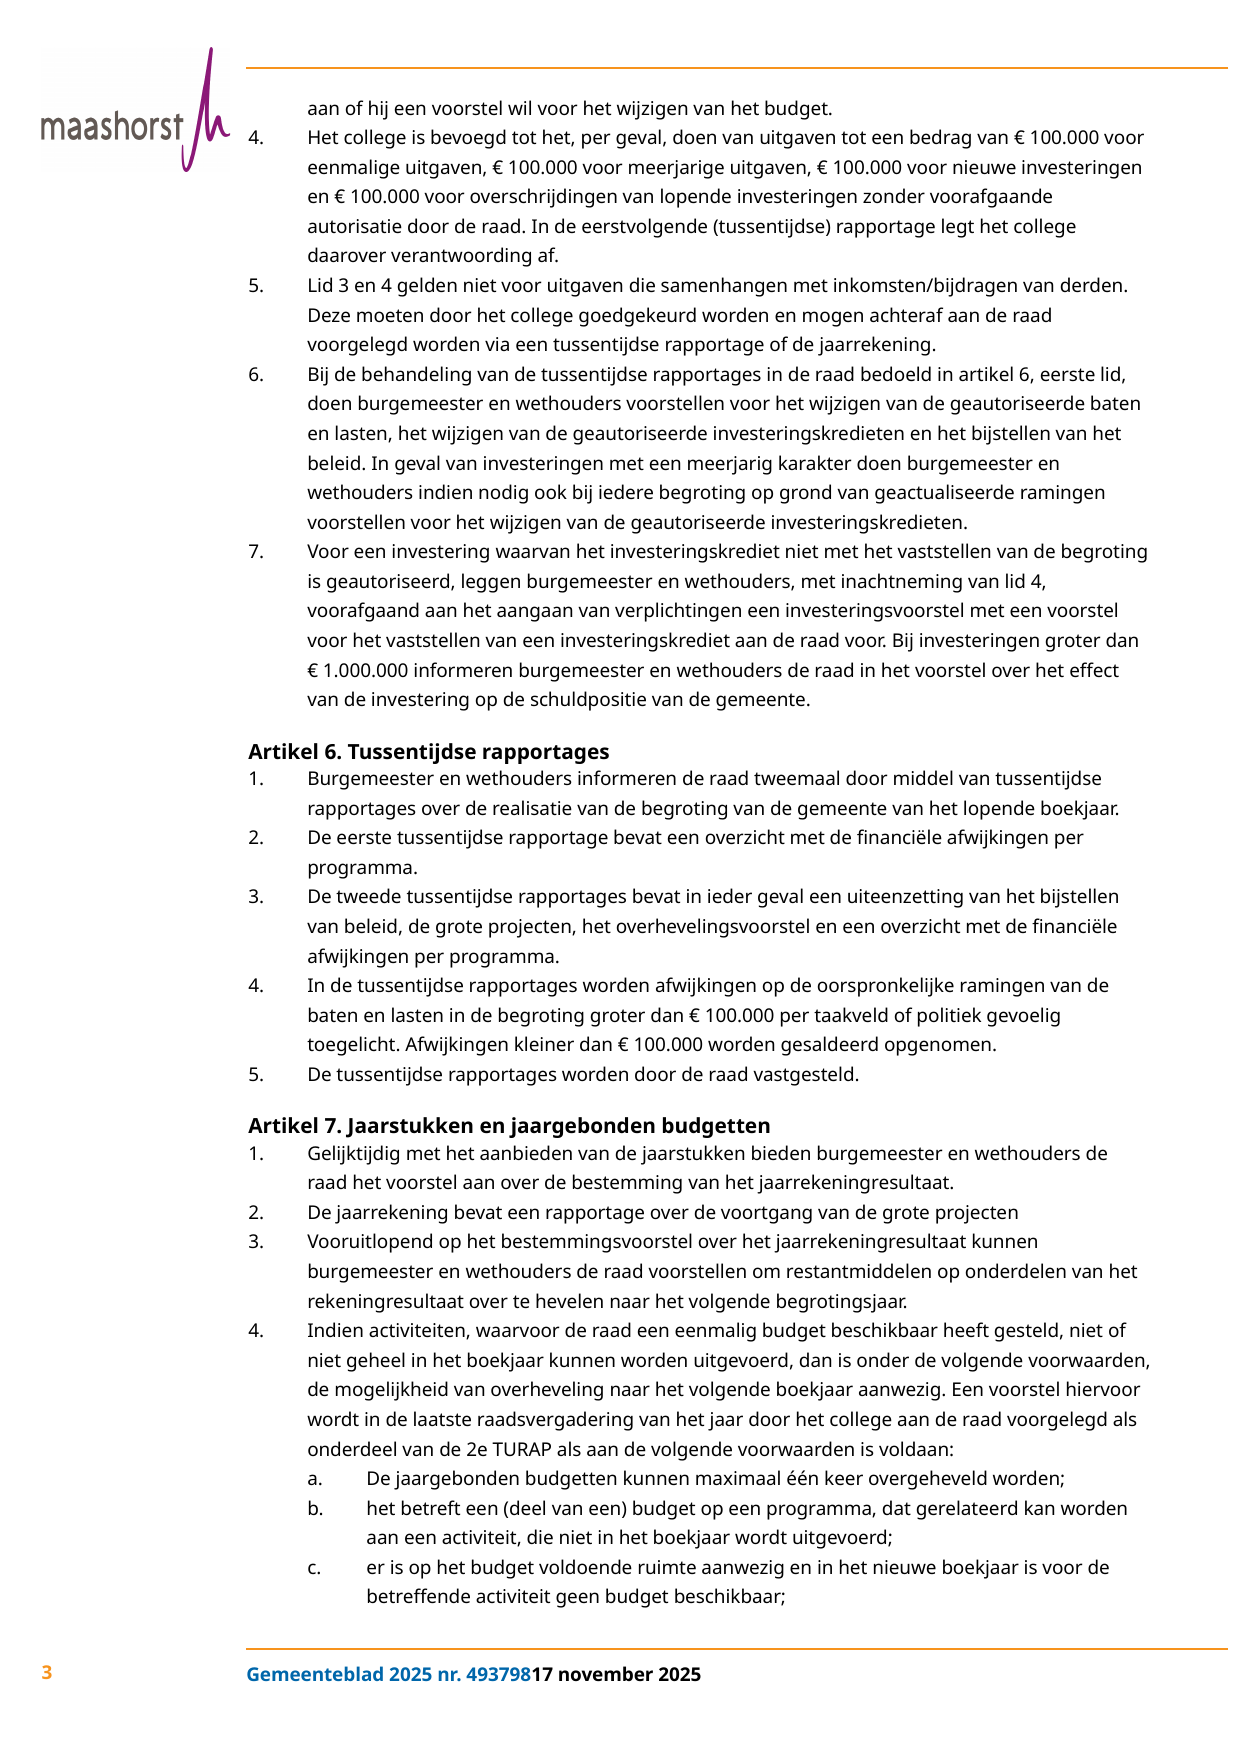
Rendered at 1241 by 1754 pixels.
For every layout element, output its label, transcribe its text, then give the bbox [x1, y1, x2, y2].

list Indien activiteiten, waarvoor de raad een eenmalig budget beschikbaar heeft gesteld, niet of niet geheel in het boekjaar kunnen worden uitgevoerd, dan is onder de volgende voorwaarden, de mogelijkheid van overheveling naar het volgende boekjaar aanwezig. Een voorstel hiervoor wordt in de laatste raadsvergadering van het jaar door het college aan de raad voorgelegd als onderdeel van de 2e TURAP als aan de volgende voorwaarden is voldaan: [248, 1317, 1152, 1462]
list er is op het budget voldoende ruimte aanwezig en in het nieuwe boekjaar is voor de betreffende activiteit geen budget beschikbaar; [307, 1554, 1152, 1609]
list Het college is bevoegd tot het, per geval, doen van uitgaven tot een bedrag van € 100.000 voor eenmalige uitgaven, € 100.000 voor meerjarige uitgaven, € 100.000 voor nieuwe investeringen en € 100.000 voor overschrijdingen van lopende investeringen zonder voorafgaande autorisatie door de raad. In de eerstvolgende (tussentijdse) rapportage legt het college daarover verantwoording af. [248, 124, 1152, 268]
list In de tussentijdse rapportages worden afwijkingen op de oorspronkelijke ramingen van de baten en lasten in de begroting groter dan € 100.000 per taakveld of politiek gevoelig toegelicht. Afwijkingen kleiner dan € 100.000 worden gesaldeerd opgenomen. [248, 972, 1152, 1057]
list De tweede tussentijdse rapportages bevat in ieder geval een uiteenzetting van het bijstellen van beleid, de grote projecten, het overhevelingsvoorstel en een overzicht met de financiële afwijkingen per programma. [248, 884, 1152, 968]
list aan of hij een voorstel wil voor het wijzigen van het budget. [248, 95, 1152, 121]
list De jaarrekening bevat een rapportage over de voortgang van de grote projecten [248, 1199, 1152, 1225]
picture [41, 47, 231, 172]
list Vooruitlopend op het bestemmingsvoorstel over het jaarrekeningresultaat kunnen burgemeester en wethouders de raad voorstellen om restantmiddelen op onderdelen van het rekeningresultaat over te hevelen naar het volgende begrotingsjaar. [248, 1229, 1152, 1314]
list De eerste tussentijdse rapportage bevat een overzicht met de financiële afwijkingen per programma. [248, 824, 1152, 880]
list Lid 3 en 4 gelden niet voor uitgaven die samenhangen met inkomsten/bijdragen van derden. Deze moeten door het college goedgekeurd worden en mogen achteraf aan de raad voorgelegd worden via een tussentijdse rapportage of de jaarrekening. [248, 272, 1152, 357]
text Artikel 7. Jaarstukken en jaargebonden budgetten [248, 1112, 1152, 1140]
list het betreft een (deel van een) budget op een programma, dat gerelateerd kan worden aan een activiteit, die niet in het boekjaar wordt uitgevoerd; [307, 1495, 1152, 1550]
list De tussentijdse rapportages worden door de raad vastgesteld. [248, 1061, 1152, 1087]
list Gelijktijdig met het aanbieden van de jaarstukken bieden burgemeester en wethouders de raad het voorstel aan over de bestemming van het jaarrekeningresultaat. [248, 1140, 1152, 1195]
list De jaargebonden budgetten kunnen maximaal één keer overgeheveld worden; [307, 1465, 1152, 1491]
text Artikel 6. Tussentijdse rapportages [248, 737, 1152, 765]
list Voor een investering waarvan het investeringskrediet niet met het vaststellen van de begroting is geautoriseerd, leggen burgemeester en wethouders, met inachtneming van lid 4, voorafgaand aan het aangaan van verplichtingen een investeringsvoorstel met een voorstel voor het vaststellen van een investeringskrediet aan de raad voor. Bij investeringen groter dan € 1.000.000 informeren burgemeester en wethouders de raad in het voorstel over het effect van de investering op de schuldpositie van de gemeente. [248, 538, 1152, 712]
list Bij de behandeling van de tussentijdse rapportages in de raad bedoeld in artikel 6, eerste lid, doen burgemeester en wethouders voorstellen voor het wijzigen van de geautoriseerde baten en lasten, het wijzigen van de geautoriseerde investeringskredieten en het bijstellen van het beleid. In geval van investeringen met een meerjarig karakter doen burgemeester en wethouders indien nodig ook bij iedere begroting op grond van geactualiseerde ramingen voorstellen voor het wijzigen van de geautoriseerde investeringskredieten. [248, 361, 1152, 535]
list Burgemeester en wethouders informeren de raad tweemaal door middel van tussentijdse rapportages over de realisatie van de begroting van de gemeente van het lopende boekjaar. [248, 765, 1152, 821]
